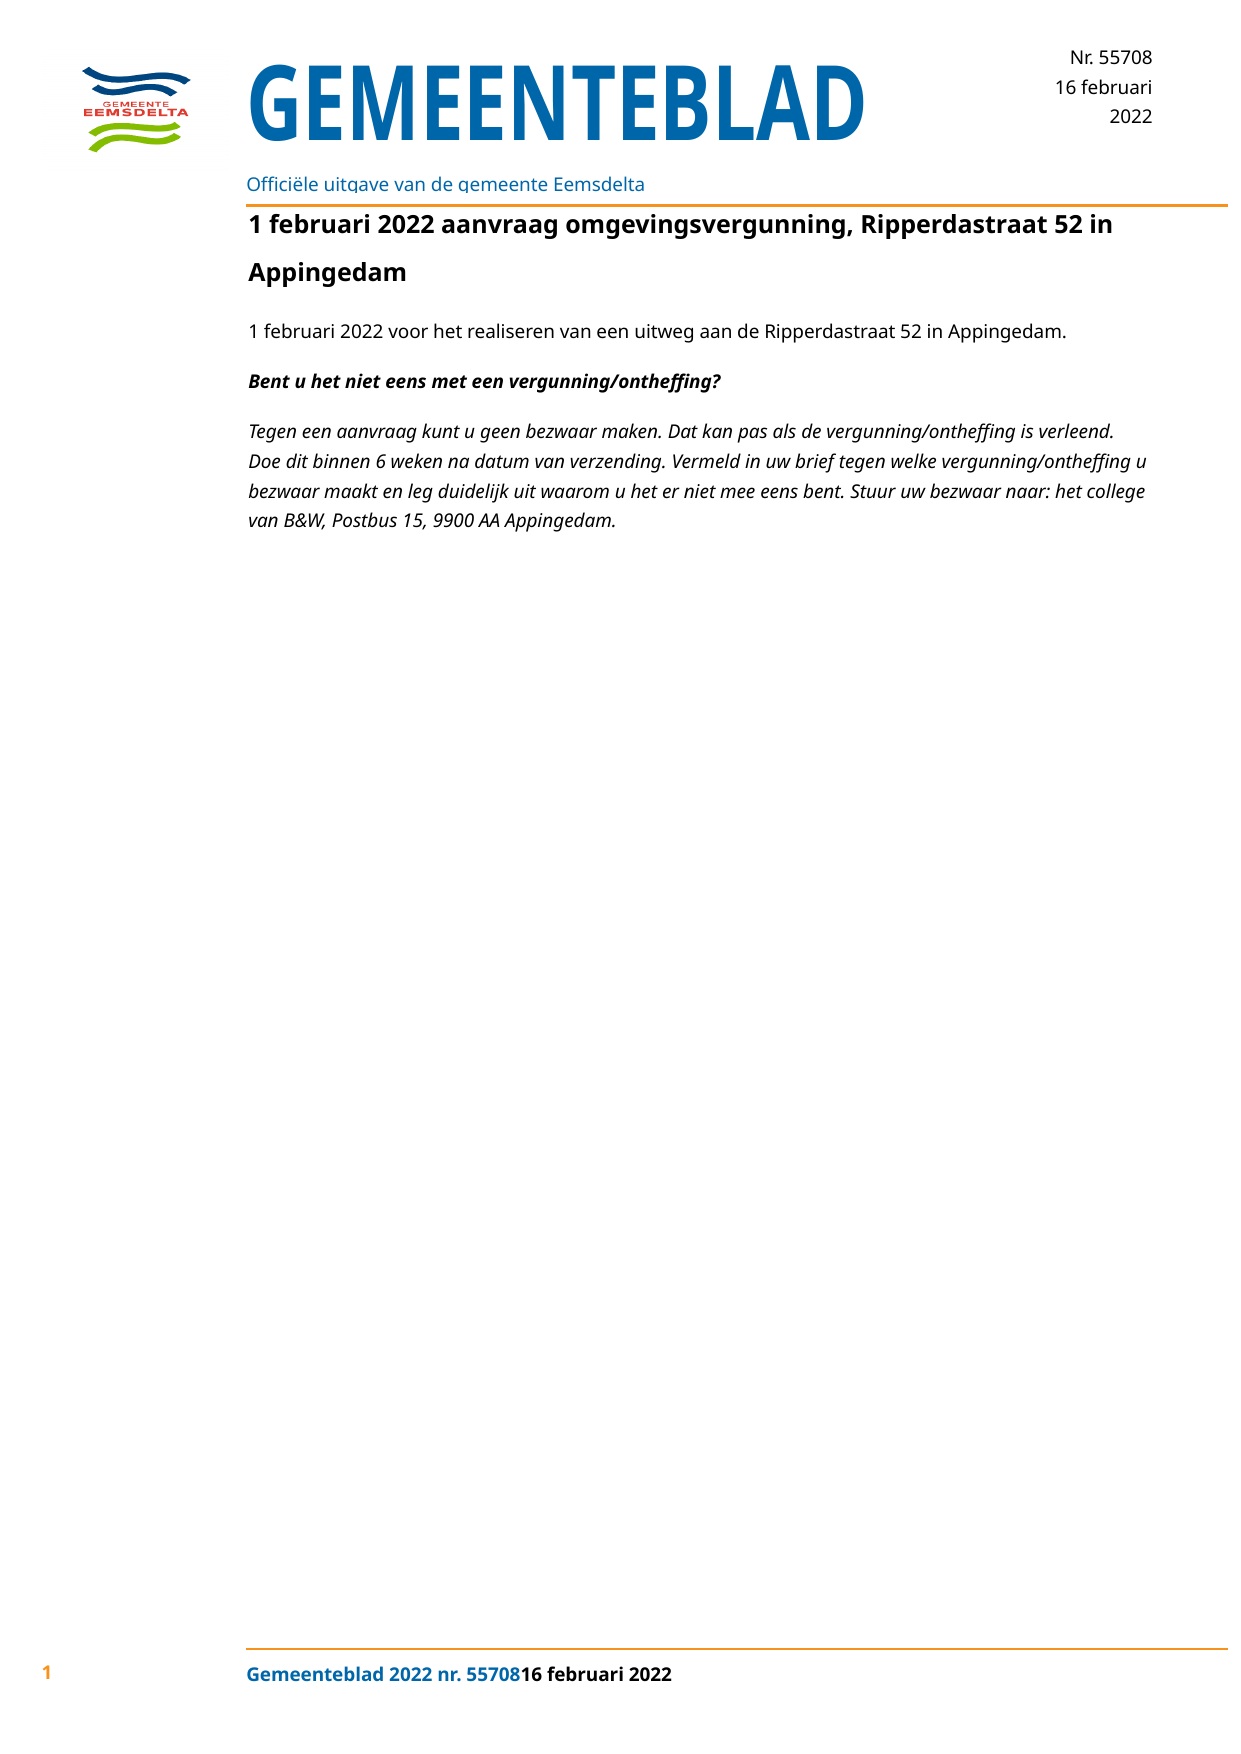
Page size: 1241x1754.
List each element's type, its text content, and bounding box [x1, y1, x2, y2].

text Tegen een aanvraag kunt u geen bezwaar maken. Dat kan pas als de vergunning/ontheffing is verleend. Doe dit binnen 6 weken na datum van verzending. Vermeld in uw brief tegen welke vergunning/ontheffing u bezwaar maakt en leg duidelijk uit waarom u het er niet mee eens bent. Stuur uw bezwaar naar: het college van B&W, Postbus 15, 9900 AA Appingedam. [248, 419, 1152, 533]
picture [41, 47, 231, 172]
text 1 februari 2022 aanvraag omgevingsvergunning, Ripperdastraat 52 in Appingedam [248, 207, 1152, 288]
text 1 februari 2022 voor het realiseren van een uitweg aan de Ripperdastraat 52 in Appingedam. [248, 318, 1152, 344]
text Bent u het niet eens met een vergunning/ontheffing? [248, 368, 1152, 394]
